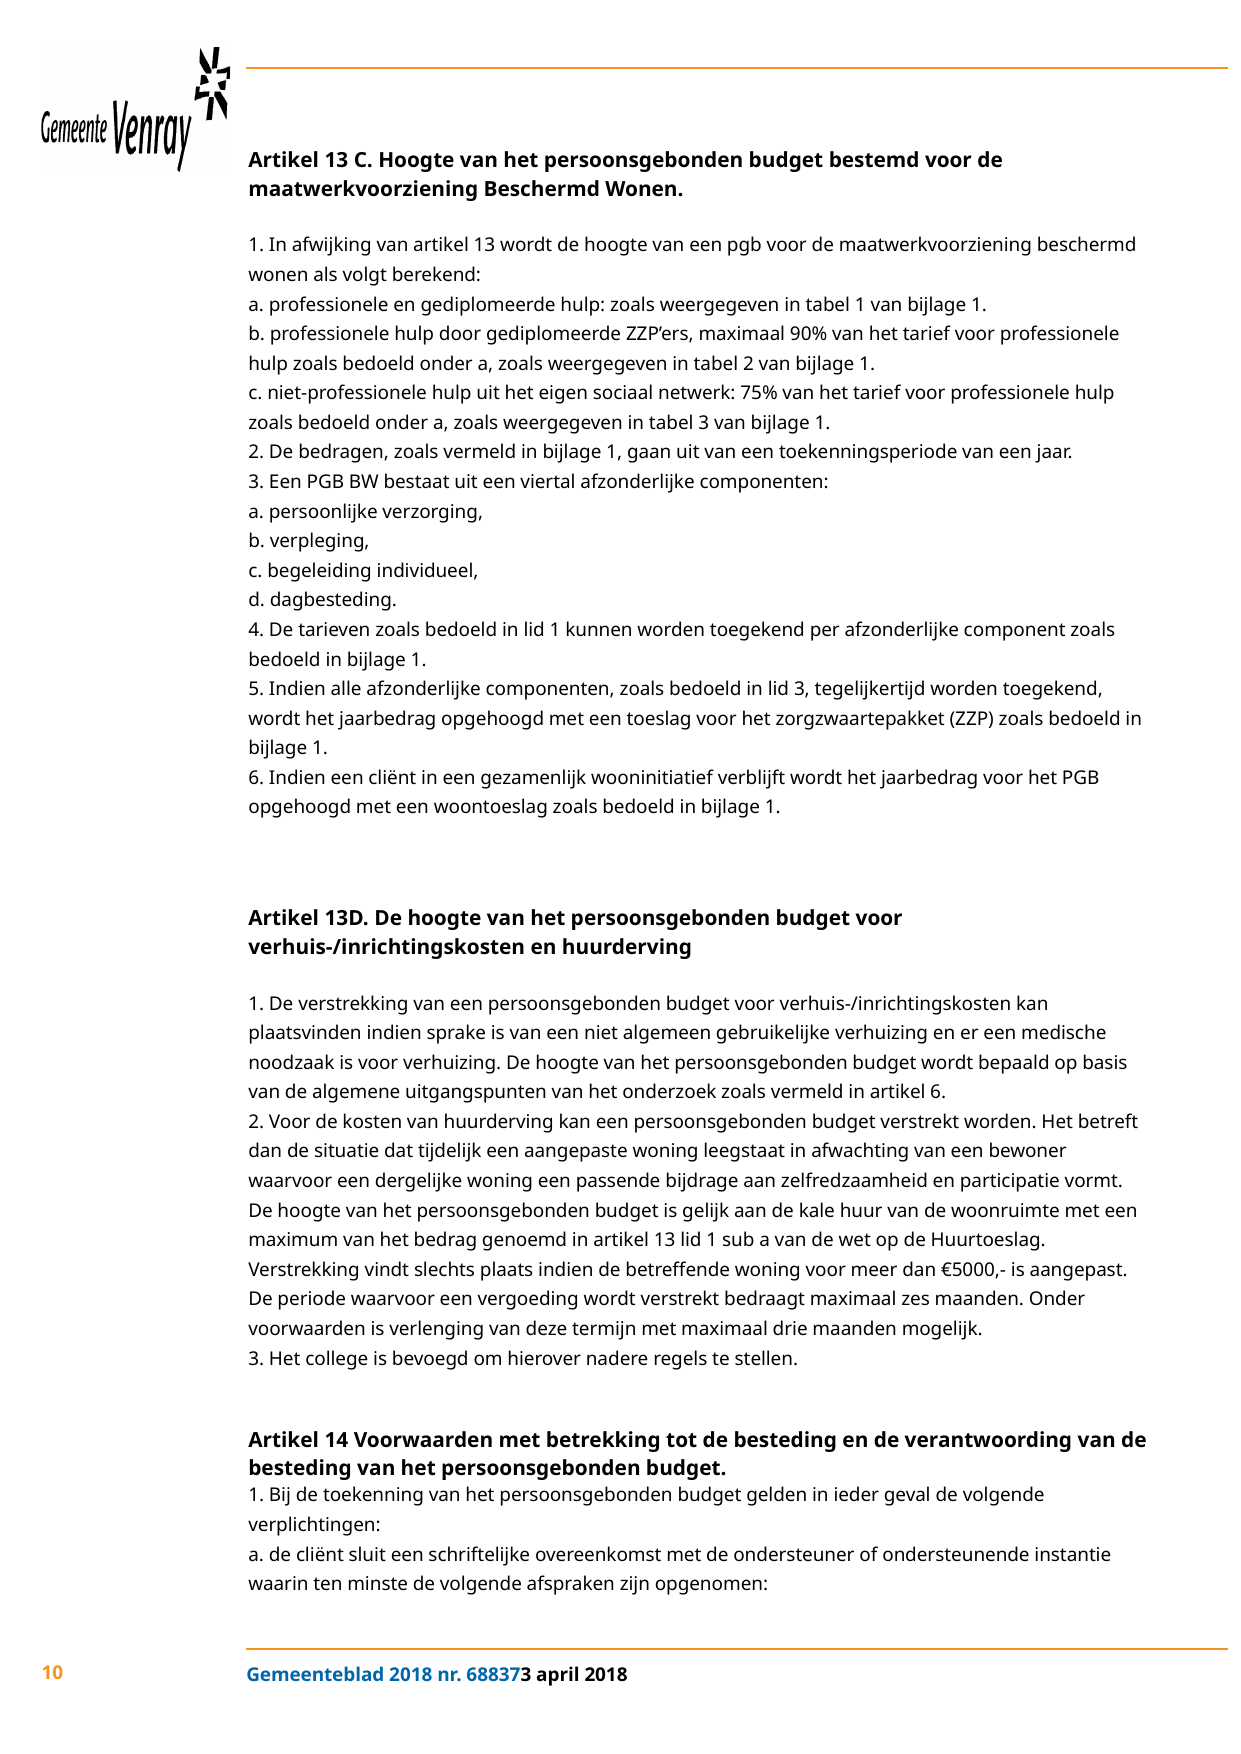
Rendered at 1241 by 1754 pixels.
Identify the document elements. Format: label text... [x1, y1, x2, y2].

text 2. De bedragen, zoals vermeld in bijlage 1, gaan uit van een toekenningsperiode van een jaar. [248, 439, 1152, 464]
text 5. Indien alle afzonderlijke componenten, zoals bedoeld in lid 3, tegelijkertijd worden toegekend, wordt het jaarbedrag opgehoogd met een toeslag voor het zorgzwaartepakket (ZZP) zoals bedoeld in bijlage 1. [248, 675, 1152, 760]
text 1. Bij de toekenning van het persoonsgebonden budget gelden in ieder geval de volgende verplichtingen: [248, 1482, 1152, 1537]
text Artikel 13D. De hoogte van het persoonsgebonden budget voor verhuis-/inrichtingskosten en huurderving [248, 903, 1152, 960]
text a. professionele en gediplomeerde hulp: zoals weergegeven in tabel 1 van bijlage 1. [248, 291, 1152, 317]
text d. dagbesteding. [248, 587, 1152, 612]
text 1. De verstrekking van een persoonsgebonden budget voor verhuis-/inrichtingskosten kan plaatsvinden indien sprake is van een niet algemeen gebruikelijke verhuizing en er een medische noodzaak is voor verhuizing. De hoogte van het persoonsgebonden budget wordt bepaald op basis van de algemene uitgangspunten van het onderzoek zoals vermeld in artikel 6. [248, 990, 1152, 1104]
text Artikel 14 Voorwaarden met betrekking tot de besteding en de verantwoording van de besteding van het persoonsgebonden budget. [248, 1425, 1152, 1482]
text 4. De tarieven zoals bedoeld in lid 1 kunnen worden toegekend per afzonderlijke component zoals bedoeld in bijlage 1. [248, 616, 1152, 672]
text 1. In afwijking van artikel 13 wordt de hoogte van een pgb voor de maatwerkvoorziening beschermd wonen als volgt berekend: [248, 232, 1152, 287]
text 3. Een PGB BW bestaat uit een viertal afzonderlijke componenten: [248, 468, 1152, 494]
text a. de cliënt sluit een schriftelijke overeenkomst met de ondersteuner of ondersteunende instantie waarin ten minste de volgende afspraken zijn opgenomen: [248, 1541, 1152, 1596]
text 3. Het college is bevoegd om hierover nadere regels te stellen. [248, 1345, 1152, 1371]
text a. persoonlijke verzorging, [248, 498, 1152, 524]
text Artikel 13 C. Hoogte van het persoonsgebonden budget bestemd voor de maatwerkvoorziening Beschermd Wonen. [248, 145, 1152, 202]
text 2. Voor de kosten van huurderving kan een persoonsgebonden budget verstrekt worden. Het betreft dan de situatie dat tijdelijk een aangepaste woning leegstaat in afwachting van een bewoner waarvoor een dergelijke woning een passende bijdrage aan zelfredzaamheid en participatie vormt. De hoogte van het persoonsgebonden budget is gelijk aan de kale huur van de woonruimte met een maximum van het bedrag genoemd in artikel 13 lid 1 sub a van de wet op de Huurtoeslag. Verstrekking vindt slechts plaats indien de betreffende woning voor meer dan €5000,- is aangepast. De periode waarvoor een vergoeding wordt verstrekt bedraagt maximaal zes maanden. Onder voorwaarden is verlenging van deze termijn met maximaal drie maanden mogelijk. [248, 1108, 1152, 1341]
picture [41, 47, 231, 172]
text b. verpleging, [248, 527, 1152, 553]
text b. professionele hulp door gediplomeerde ZZP’ers, maximaal 90% van het tarief voor professionele hulp zoals bedoeld onder a, zoals weergegeven in tabel 2 van bijlage 1. [248, 320, 1152, 376]
text c. begeleiding individueel, [248, 557, 1152, 583]
text 6. Indien een cliënt in een gezamenlijk wooninitiatief verblijft wordt het jaarbedrag voor het PGB opgehoogd met een woontoeslag zoals bedoeld in bijlage 1. [248, 764, 1152, 819]
text c. niet-professionele hulp uit het eigen sociaal netwerk: 75% van het tarief voor professionele hulp zoals bedoeld onder a, zoals weergegeven in tabel 3 van bijlage 1. [248, 379, 1152, 435]
